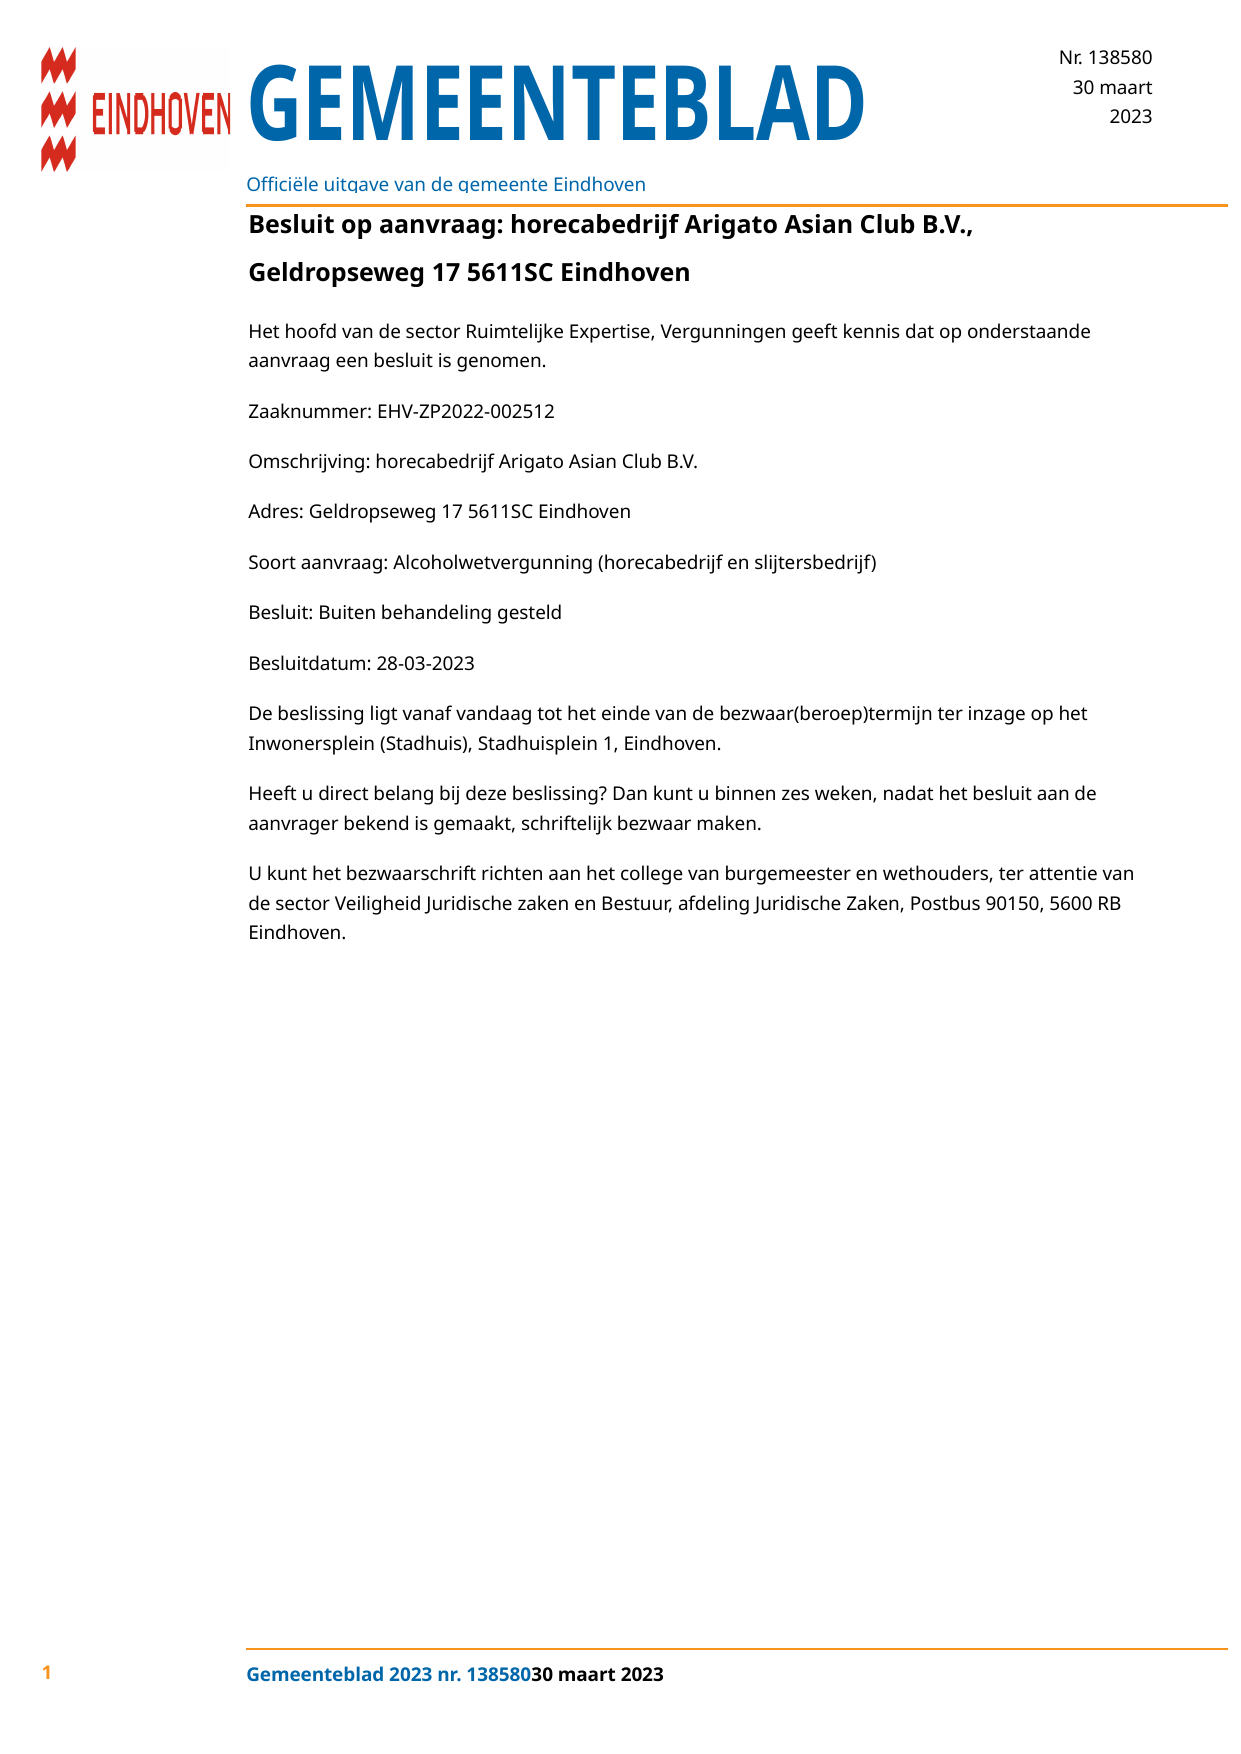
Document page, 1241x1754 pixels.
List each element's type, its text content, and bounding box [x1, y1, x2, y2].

text Besluitdatum: 28-03-2023 [248, 650, 1152, 676]
text Zaaknummer: EHV-ZP2022-002512 [248, 398, 1152, 424]
text Besluit op aanvraag: horecabedrijf Arigato Asian Club B.V., Geldropseweg 17 5611SC Eindhoven [248, 207, 1152, 288]
text Soort aanvraag: Alcoholwetvergunning (horecabedrijf en slijtersbedrijf) [248, 549, 1152, 575]
text Besluit: Buiten behandeling gesteld [248, 599, 1152, 625]
text Omschrijving: horecabedrijf Arigato Asian Club B.V. [248, 448, 1152, 474]
text Adres: Geldropseweg 17 5611SC Eindhoven [248, 499, 1152, 524]
text Het hoofd van de sector Ruimtelijke Expertise, Vergunningen geeft kennis dat op onderstaande aanvraag een besluit is genomen. [248, 318, 1152, 373]
picture [41, 47, 231, 172]
text Heeft u direct belang bij deze beslissing? Dan kunt u binnen zes weken, nadat het besluit aan de aanvrager bekend is gemaakt, schriftelijk bezwaar maken. [248, 780, 1152, 836]
text U kunt het bezwaarschrift richten aan het college van burgemeester en wethouders, ter attentie van de sector Veiligheid Juridische zaken en Bestuur, afdeling Juridische Zaken, Postbus 90150, 5600 RB Eindhoven. [248, 860, 1152, 945]
text De beslissing ligt vanaf vandaag tot het einde van de bezwaar(beroep)termijn ter inzage op het Inwonersplein (Stadhuis), Stadhuisplein 1, Eindhoven. [248, 700, 1152, 756]
